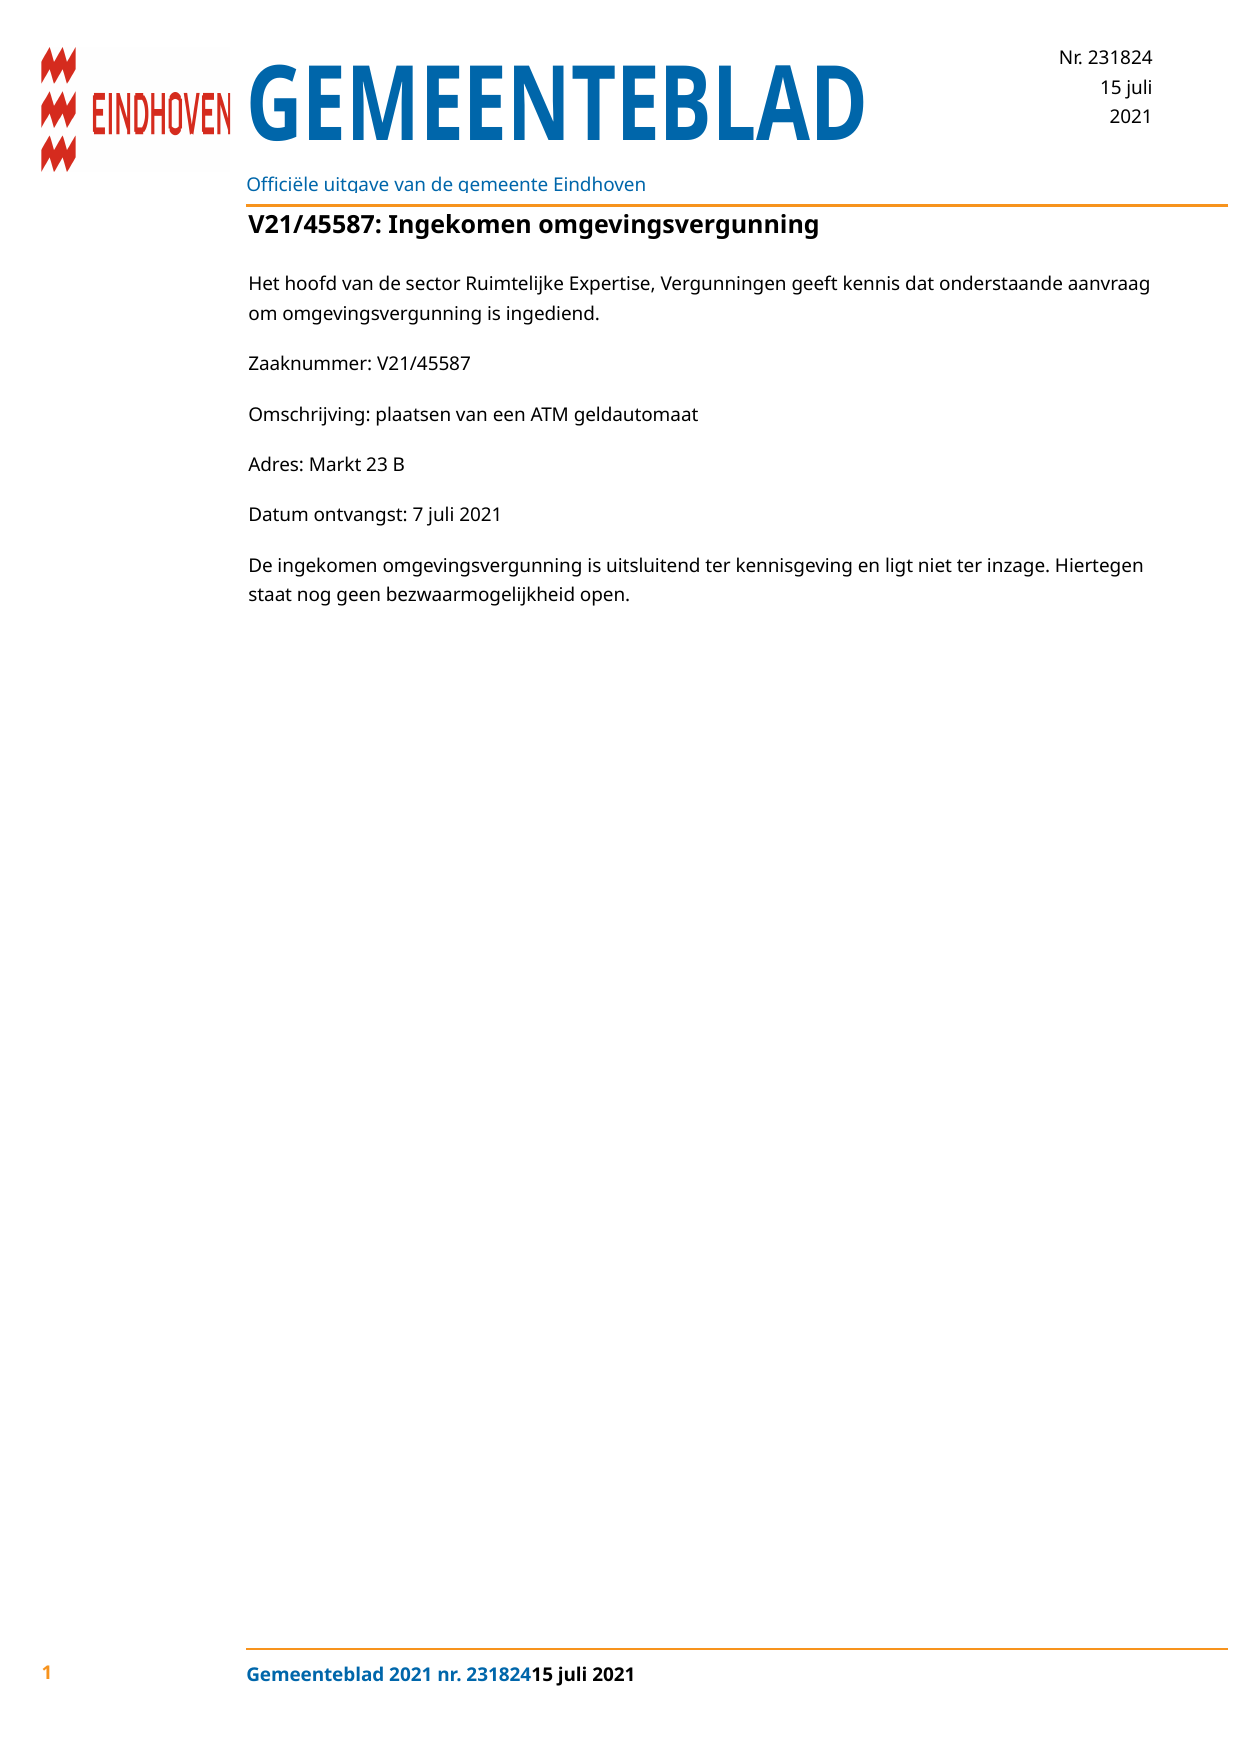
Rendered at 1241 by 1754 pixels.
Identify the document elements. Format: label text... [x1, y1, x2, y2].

text Datum ontvangst: 7 juli 2021 [248, 502, 1152, 527]
text Omschrijving: plaatsen van een ATM geldautomaat [248, 401, 1152, 426]
text De ingekomen omgevingsvergunning is uitsluitend ter kennisgeving en ligt niet ter inzage. Hiertegen staat nog geen bezwaarmogelijkheid open. [248, 552, 1152, 607]
picture [41, 47, 231, 172]
text Zaaknummer: V21/45587 [248, 350, 1152, 376]
text V21/45587: Ingekomen omgevingsvergunning [248, 207, 1152, 241]
text Adres: Markt 23 B [248, 451, 1152, 477]
text Het hoofd van de sector Ruimtelijke Expertise, Vergunningen geeft kennis dat onderstaande aanvraag om omgevingsvergunning is ingediend. [248, 270, 1152, 326]
